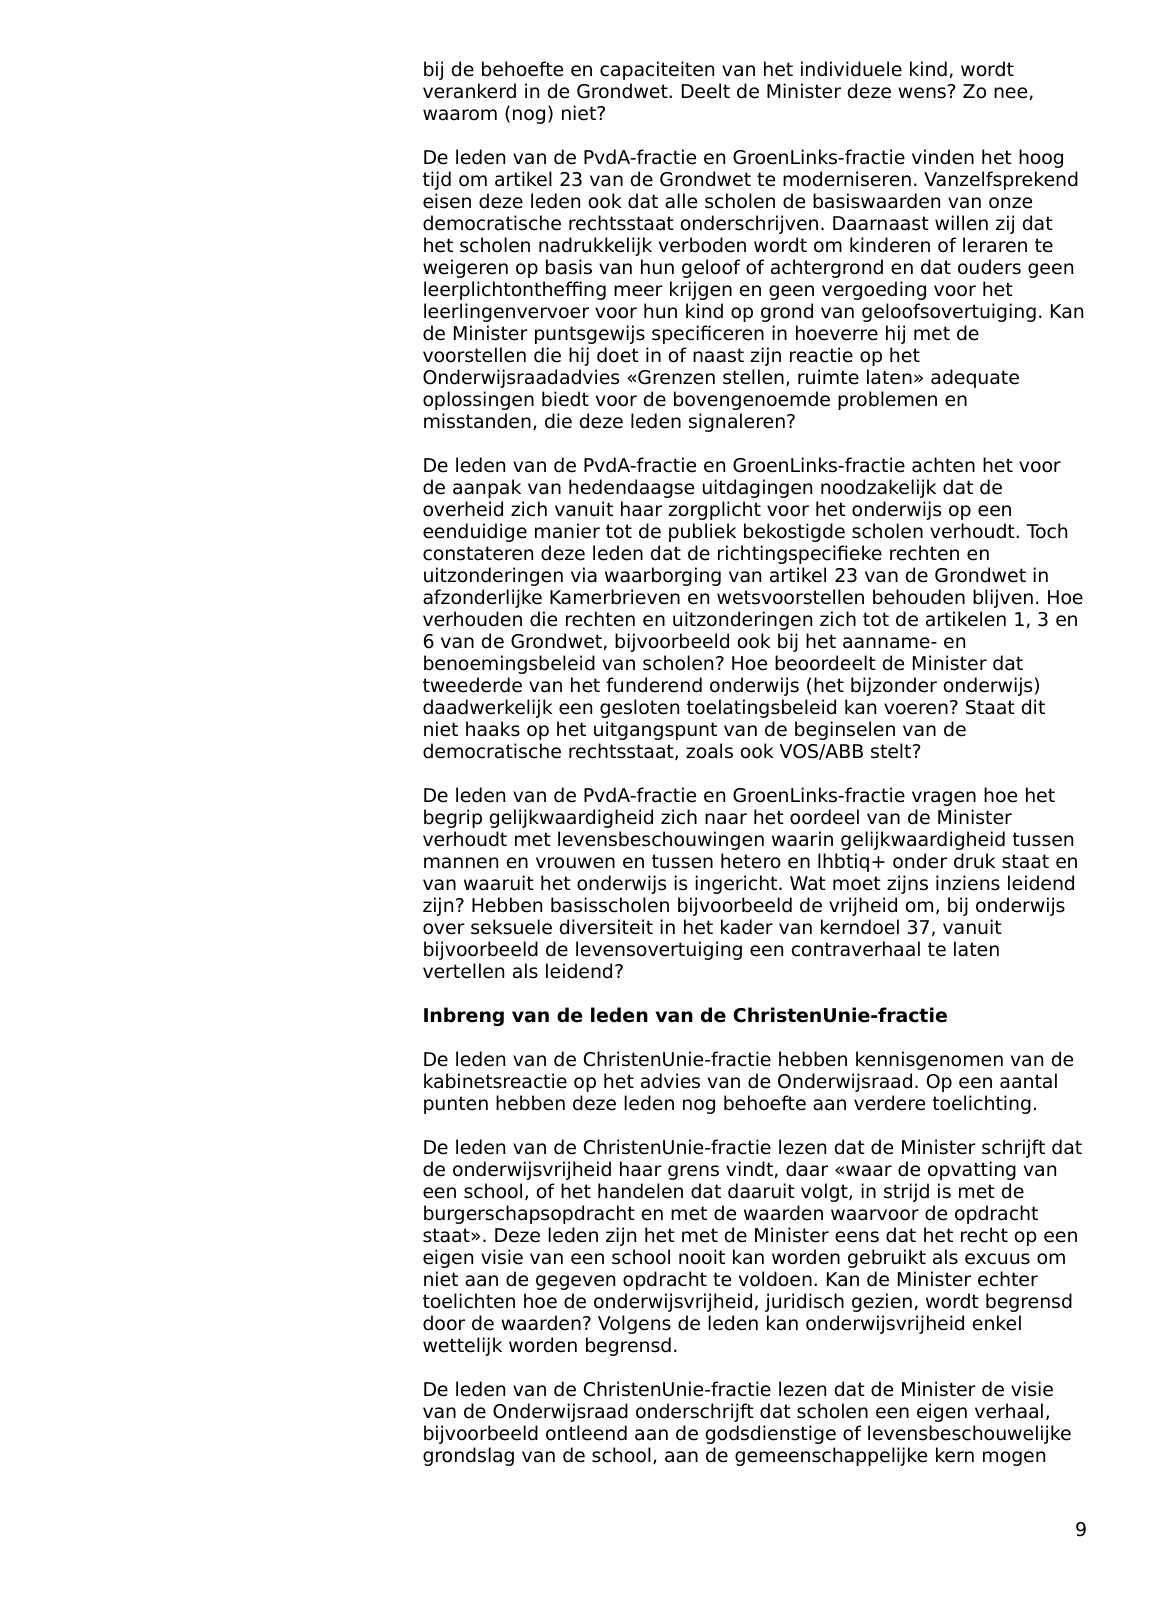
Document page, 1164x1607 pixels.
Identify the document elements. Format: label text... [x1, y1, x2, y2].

text bij de behoefte en capaciteiten van het individuele kind, wordt verankerd in de Grondwet. Deelt de Minister deze wens? Zo nee, waarom (nog) niet? [422, 59, 1087, 125]
text De leden van de PvdA-fractie en GroenLinks-fractie vragen hoe het begrip gelijkwaardigheid zich naar het oordeel van de Minister verhoudt met levensbeschouwingen waarin gelijkwaardigheid tussen mannen en vrouwen en tussen hetero en lhbtiq+ onder druk staat en van waaruit het onderwijs is ingericht. Wat moet zijns inziens leidend zijn? Hebben basisscholen bijvoorbeeld de vrijheid om, bij onderwijs over seksuele diversiteit in het kader van kerndoel 37, vanuit bijvoorbeeld de levensovertuiging een contraverhaal te laten vertellen als leidend? [422, 785, 1087, 983]
text De leden van de ChristenUnie-fractie hebben kennisgenomen van de kabinetsreactie op het advies van de Onderwijsraad. Op een aantal punten hebben deze leden nog behoefte aan verdere toelichting. [422, 1049, 1087, 1115]
text De leden van de ChristenUnie-fractie lezen dat de Minister schrijft dat de onderwijsvrijheid haar grens vindt, daar «waar de opvatting van een school, of het handelen dat daaruit volgt, in strijd is met de burgerschapsopdracht en met de waarden waarvoor de opdracht staat». Deze leden zijn het met de Minister eens dat het recht op een eigen visie van een school nooit kan worden gebruikt als excuus om niet aan de gegeven opdracht te voldoen. Kan de Minister echter toelichten hoe de onderwijsvrijheid, juridisch gezien, wordt begrensd door de waarden? Volgens de leden kan onderwijsvrijheid enkel wettelijk worden begrensd. [422, 1137, 1087, 1357]
text De leden van de ChristenUnie-fractie lezen dat de Minister de visie van de Onderwijsraad onderschrijft dat scholen een eigen verhaal, bijvoorbeeld ontleend aan de godsdienstige of levensbeschouwelijke grondslag van de school, aan de gemeenschappelijke kern mogen [422, 1379, 1087, 1467]
text De leden van de PvdA-fractie en GroenLinks-fractie vinden het hoog tijd om artikel 23 van de Grondwet te moderniseren. Vanzelfsprekend eisen deze leden ook dat alle scholen de basiswaarden van onze democratische rechtsstaat onderschrijven. Daarnaast willen zij dat het scholen nadrukkelijk verboden wordt om kinderen of leraren te weigeren op basis van hun geloof of achtergrond en dat ouders geen leerplichtontheffing meer krijgen en geen vergoeding voor het leerlingenvervoer voor hun kind op grond van geloofsovertuiging. Kan de Minister puntsgewijs specificeren in hoeverre hij met de voorstellen die hij doet in of naast zijn reactie op het Onderwijsraadadvies «Grenzen stellen, ruimte laten» adequate oplossingen biedt voor de bovengenoemde problemen en misstanden, die deze leden signaleren? [422, 147, 1087, 433]
text De leden van de PvdA-fractie en GroenLinks-fractie achten het voor de aanpak van hedendaagse uitdagingen noodzakelijk dat de overheid zich vanuit haar zorgplicht voor het onderwijs op een eenduidige manier tot de publiek bekostigde scholen verhoudt. Toch constateren deze leden dat de richtingspecifieke rechten en uitzonderingen via waarborging van artikel 23 van de Grondwet in afzonderlijke Kamerbrieven en wetsvoorstellen behouden blijven. Hoe verhouden die rechten en uitzonderingen zich tot de artikelen 1, 3 en 6 van de Grondwet, bijvoorbeeld ook bij het aanname- en benoemingsbeleid van scholen? Hoe beoordeelt de Minister dat tweederde van het funderend onderwijs (het bijzonder onderwijs) daadwerkelijk een gesloten toelatingsbeleid kan voeren? Staat dit niet haaks op het uitgangspunt van de beginselen van de democratische rechtsstaat, zoals ook VOS/ABB stelt? [422, 455, 1087, 763]
subtitle Inbreng van de leden van de ChristenUnie-fractie [422, 1005, 1087, 1027]
